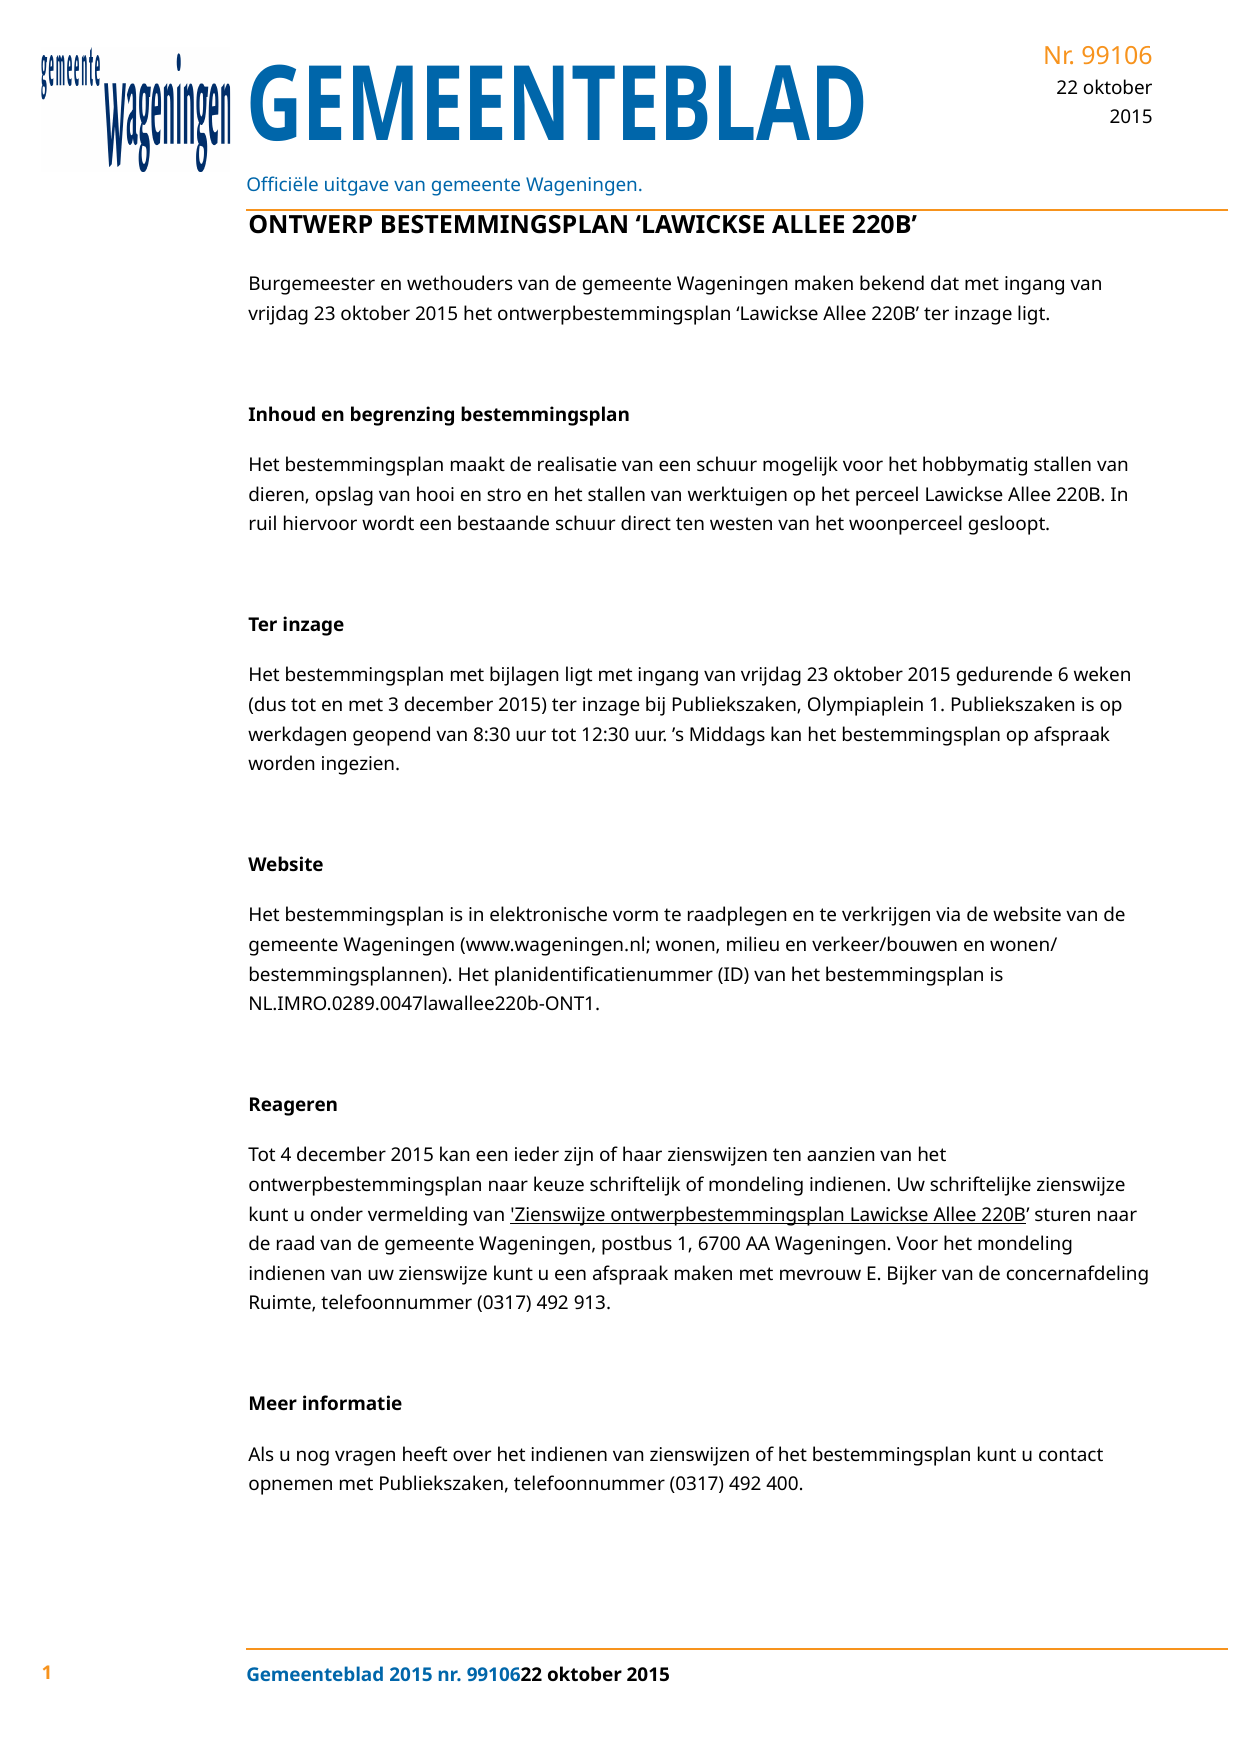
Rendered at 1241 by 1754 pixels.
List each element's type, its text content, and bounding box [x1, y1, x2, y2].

text Het bestemmingsplan maakt de realisatie van een schuur mogelijk voor het hobbymatig stallen van dieren, opslag van hooi en stro en het stallen van werktuigen op het perceel Lawickse Allee 220B. In ruil hiervoor wordt een bestaande schuur direct ten westen van het woonperceel gesloopt. [248, 451, 1152, 536]
text Tot 4 december 2015 kan een ieder zijn of haar zienswijzen ten aanzien van het ontwerpbestemmingsplan naar keuze schriftelijk of mondeling indienen. Uw schriftelijke zienswijze kunt u onder vermelding van 'Zienswijze ontwerpbestemmingsplan Lawickse Allee 220B’ sturen naar de raad van de gemeente Wageningen, postbus 1, 6700 AA Wageningen. Voor het mondeling indienen van uw zienswijze kunt u een afspraak maken met mevrouw E. Bijker van de concernafdeling Ruimte, telefoonnummer (0317) 492 913. [248, 1142, 1152, 1315]
text Ter inzage [248, 611, 1152, 637]
text Meer informatie [248, 1390, 1152, 1416]
picture [41, 47, 231, 172]
text Website [248, 851, 1152, 877]
text Inhoud en begrenzing bestemmingsplan [248, 401, 1152, 426]
text Het bestemmingsplan met bijlagen ligt met ingang van vrijdag 23 oktober 2015 gedurende 6 weken (dus tot en met 3 december 2015) ter inzage bij Publiekszaken, Olympiaplein 1. Publiekszaken is op werkdagen geopend van 8:30 uur tot 12:30 uur. ’s Middags kan het bestemmingsplan op afspraak worden ingezien. [248, 662, 1152, 776]
text Reageren [248, 1091, 1152, 1117]
text Het bestemmingsplan is in elektronische vorm te raadplegen en te verkrijgen via de website van de gemeente Wageningen (www.wageningen.nl; wonen, milieu en verkeer/bouwen en wonen/ bestemmingsplannen). Het planidentificatienummer (ID) van het bestemmingsplan is NL.IMRO.0289.0047lawallee220b-ONT1. [248, 902, 1152, 1016]
text Als u nog vragen heeft over het indienen van zienswijzen of het bestemmingsplan kunt u contact opnemen met Publiekszaken, telefoonnummer (0317) 492 400. [248, 1441, 1152, 1496]
text Burgemeester en wethouders van de gemeente Wageningen maken bekend dat met ingang van vrijdag 23 oktober 2015 het ontwerpbestemmingsplan ‘Lawickse Allee 220B’ ter inzage ligt. [248, 270, 1152, 326]
text ONTWERP BESTEMMINGSPLAN ‘LAWICKSE ALLEE 220B’ [248, 211, 1152, 241]
